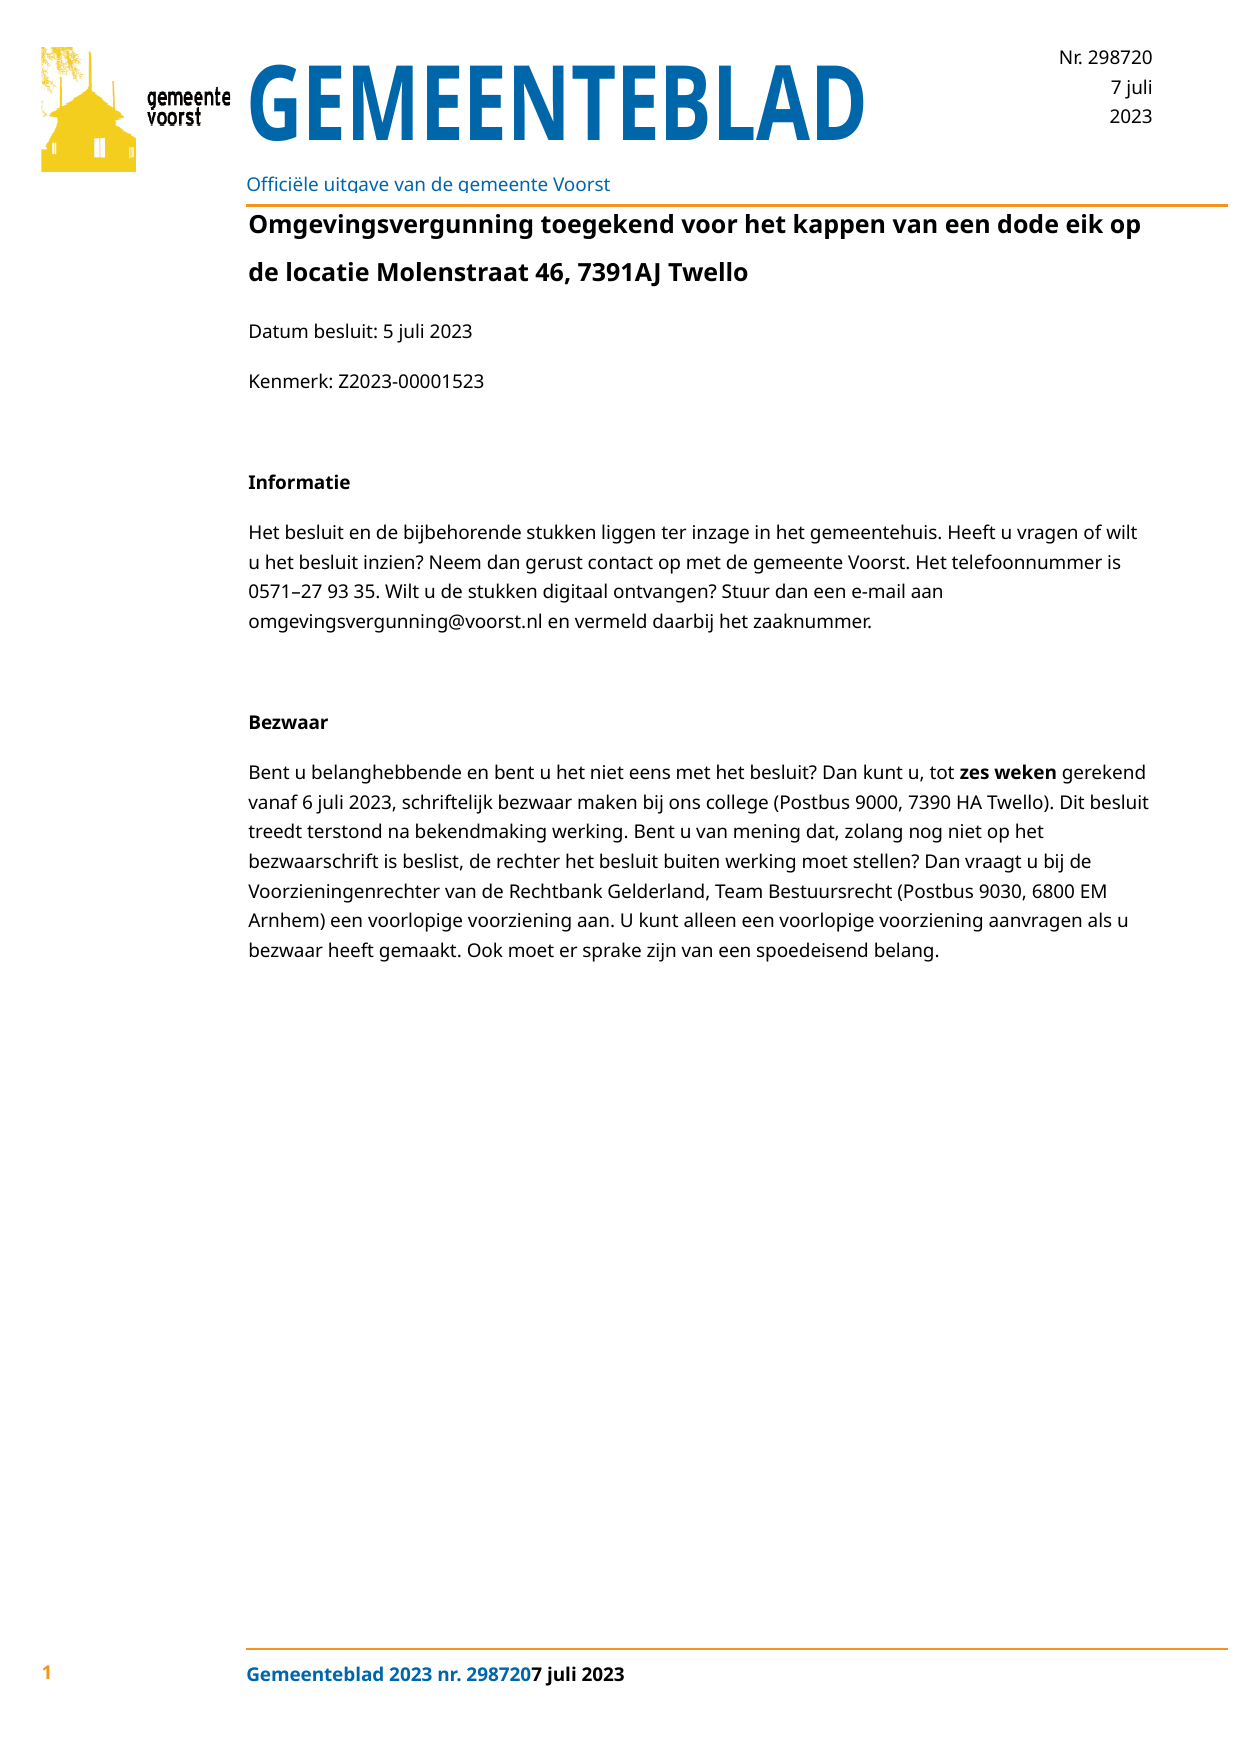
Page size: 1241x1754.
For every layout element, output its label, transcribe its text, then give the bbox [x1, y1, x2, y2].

text Kenmerk: Z2023-00001523 [248, 368, 1152, 394]
picture [41, 47, 231, 172]
text Het besluit en de bijbehorende stukken liggen ter inzage in het gemeentehuis. Heeft u vragen of wilt u het besluit inzien? Neem dan gerust contact op met de gemeente Voorst. Het telefoonnummer is 0571–27 93 35. Wilt u de stukken digitaal ontvangen? Stuur dan een e-mail aan omgevingsvergunning@voorst.nl en vermeld daarbij het zaaknummer. [248, 519, 1152, 634]
text Bent u belanghebbende en bent u het niet eens met het besluit? Dan kunt u, tot zes weken gerekend vanaf 6 juli 2023, schriftelijk bezwaar maken bij ons college (Postbus 9000, 7390 HA Twello). Dit besluit treedt terstond na bekendmaking werking. Bent u van mening dat, zolang nog niet op het bezwaarschrift is beslist, de rechter het besluit buiten werking moet stellen? Dan vraagt u bij de Voorzieningenrechter van de Rechtbank Gelderland, Team Bestuursrecht (Postbus 9030, 6800 EM Arnhem) een voorlopige voorziening aan. U kunt alleen een voorlopige voorziening aanvragen als u bezwaar heeft gemaakt. Ook moet er sprake zijn van een spoedeisend belang. [248, 759, 1152, 963]
text Bezwaar [248, 709, 1152, 735]
text Omgevingsvergunning toegekend voor het kappen van een dode eik op de locatie Molenstraat 46, 7391AJ Twello [248, 207, 1152, 288]
text Informatie [248, 469, 1152, 495]
text Datum besluit: 5 juli 2023 [248, 318, 1152, 344]
